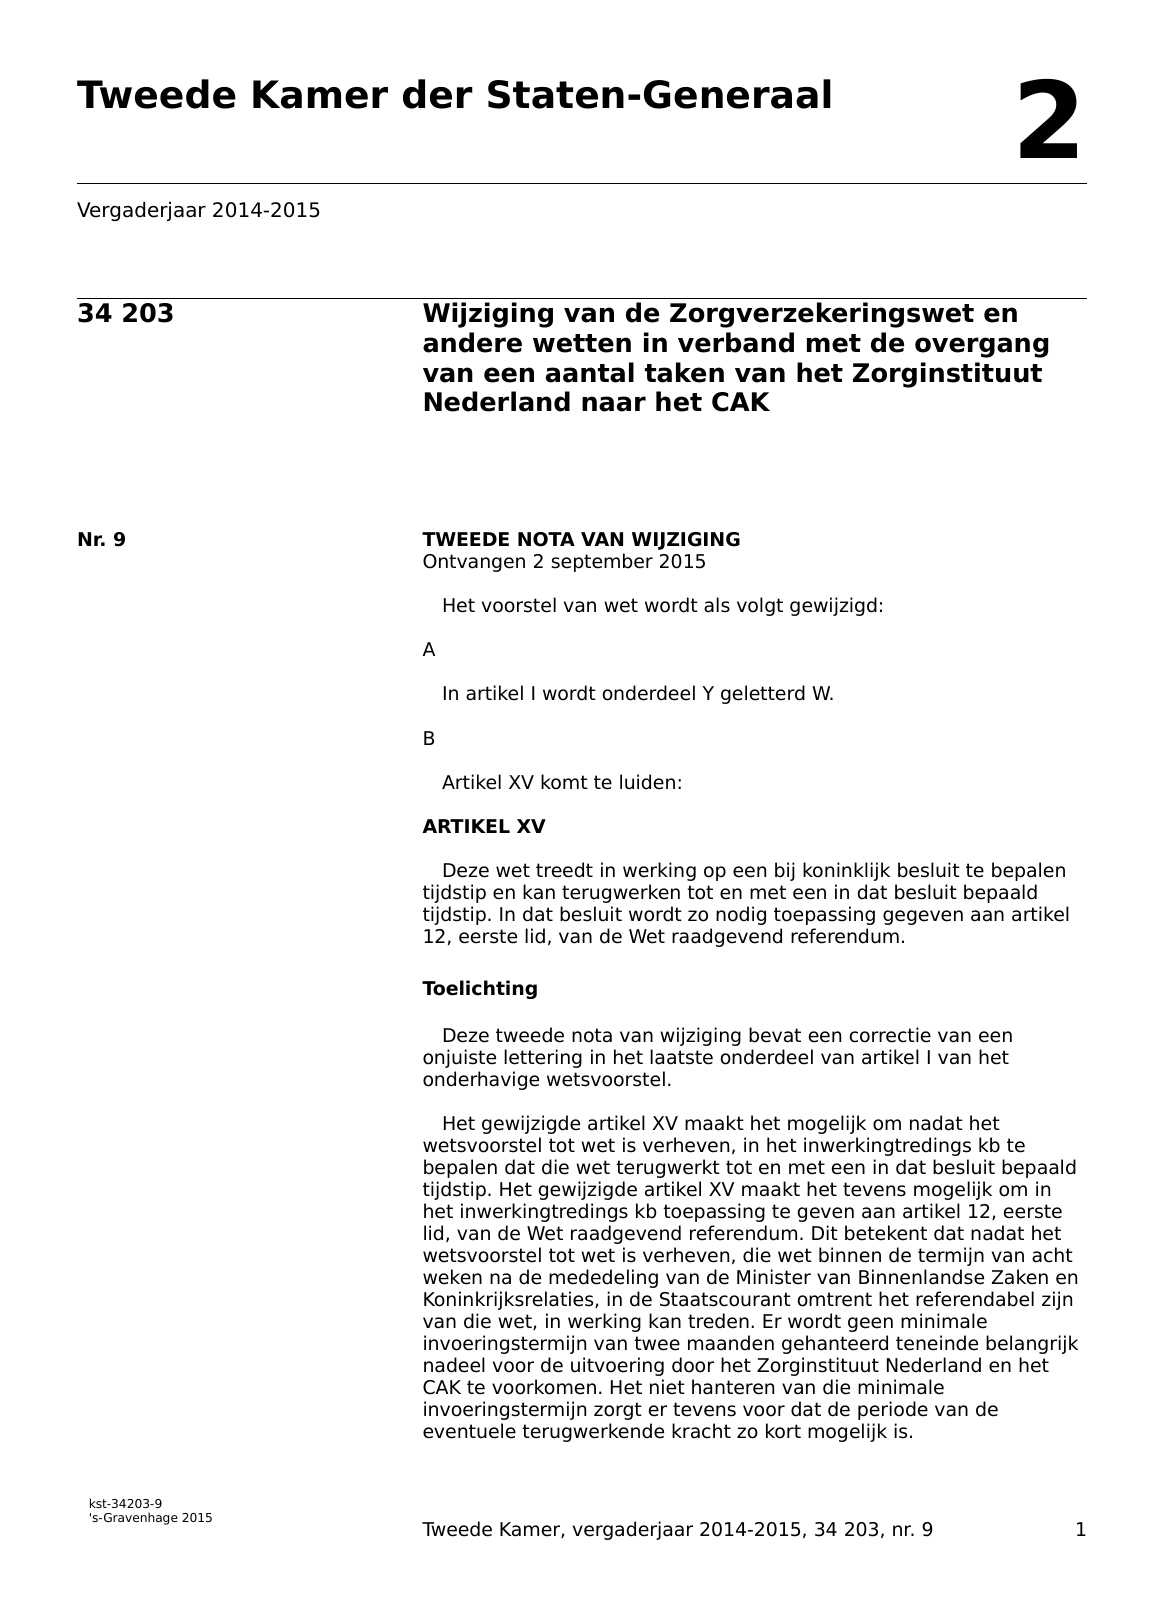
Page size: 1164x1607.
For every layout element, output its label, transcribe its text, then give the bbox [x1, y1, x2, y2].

text Het voorstel van wet wordt als volgt gewijzigd: [422, 595, 1087, 617]
subtitle A [422, 639, 1087, 661]
subtitle Toelichting [422, 978, 1087, 1000]
text In artikel I wordt onderdeel Y geletterd W. [422, 683, 1087, 705]
table_cell Vergaderjaar 2014-2015 [77, 184, 1087, 298]
subtitle 34 203 Wijziging van de Zorgverzekeringswet en andere wetten in verband met de overgang van een aantal taken van het Zorginstituut Nederland naar het CAK [77, 299, 1087, 418]
table_header Tweede Kamer der Staten-Generaal [77, 59, 886, 183]
text kst-34203-9 [88, 1497, 323, 1511]
table_header 2 [886, 59, 1087, 183]
subtitle ARTIKEL XV [422, 816, 1087, 838]
subtitle B [422, 727, 1087, 749]
text Ontvangen 2 september 2015 [422, 551, 1087, 573]
text Deze wet treedt in werking op een bij koninklijk besluit te bepalen tijdstip en kan terugwerken tot en met een in dat besluit bepaald tijdstip. In dat besluit wordt zo nodig toepassing gegeven aan artikel 12, eerste lid, van de Wet raadgevend referendum. [422, 860, 1087, 948]
text Artikel XV komt te luiden: [422, 772, 1087, 793]
text Het gewijzigde artikel XV maakt het mogelijk om nadat het wetsvoorstel tot wet is verheven, in het inwerkingtredings kb te bepalen dat die wet terugwerkt tot en met een in dat besluit bepaald tijdstip. Het gewijzigde artikel XV maakt het tevens mogelijk om in het inwerkingtredings kb toepassing te geven aan artikel 12, eerste lid, van de Wet raadgevend referendum. Dit betekent dat nadat het wetsvoorstel tot wet is verheven, die wet binnen de termijn van acht weken na de mededeling van de Minister van Binnenlandse Zaken en Koninkrijksrelaties, in de Staatscourant omtrent het referendabel zijn van die wet, in werking kan treden. Er wordt geen minimale invoeringstermijn van twee maanden gehanteerd teneinde belangrijk nadeel voor de uitvoering door het Zorginstituut Nederland en het CAK te voorkomen. Het niet hanteren van die minimale invoeringstermijn zorgt er tevens voor dat de periode van de eventuele terugwerkende kracht zo kort mogelijk is. [422, 1113, 1087, 1443]
text 's-Gravenhage 2015 [88, 1511, 323, 1525]
text Deze tweede nota van wijziging bevat een correctie van een onjuiste lettering in het laatste onderdeel van artikel I van het onderhavige wetsvoorstel. [422, 1025, 1087, 1091]
subtitle Nr. 9 TWEEDE NOTA VAN WIJZIGING [77, 529, 1087, 551]
